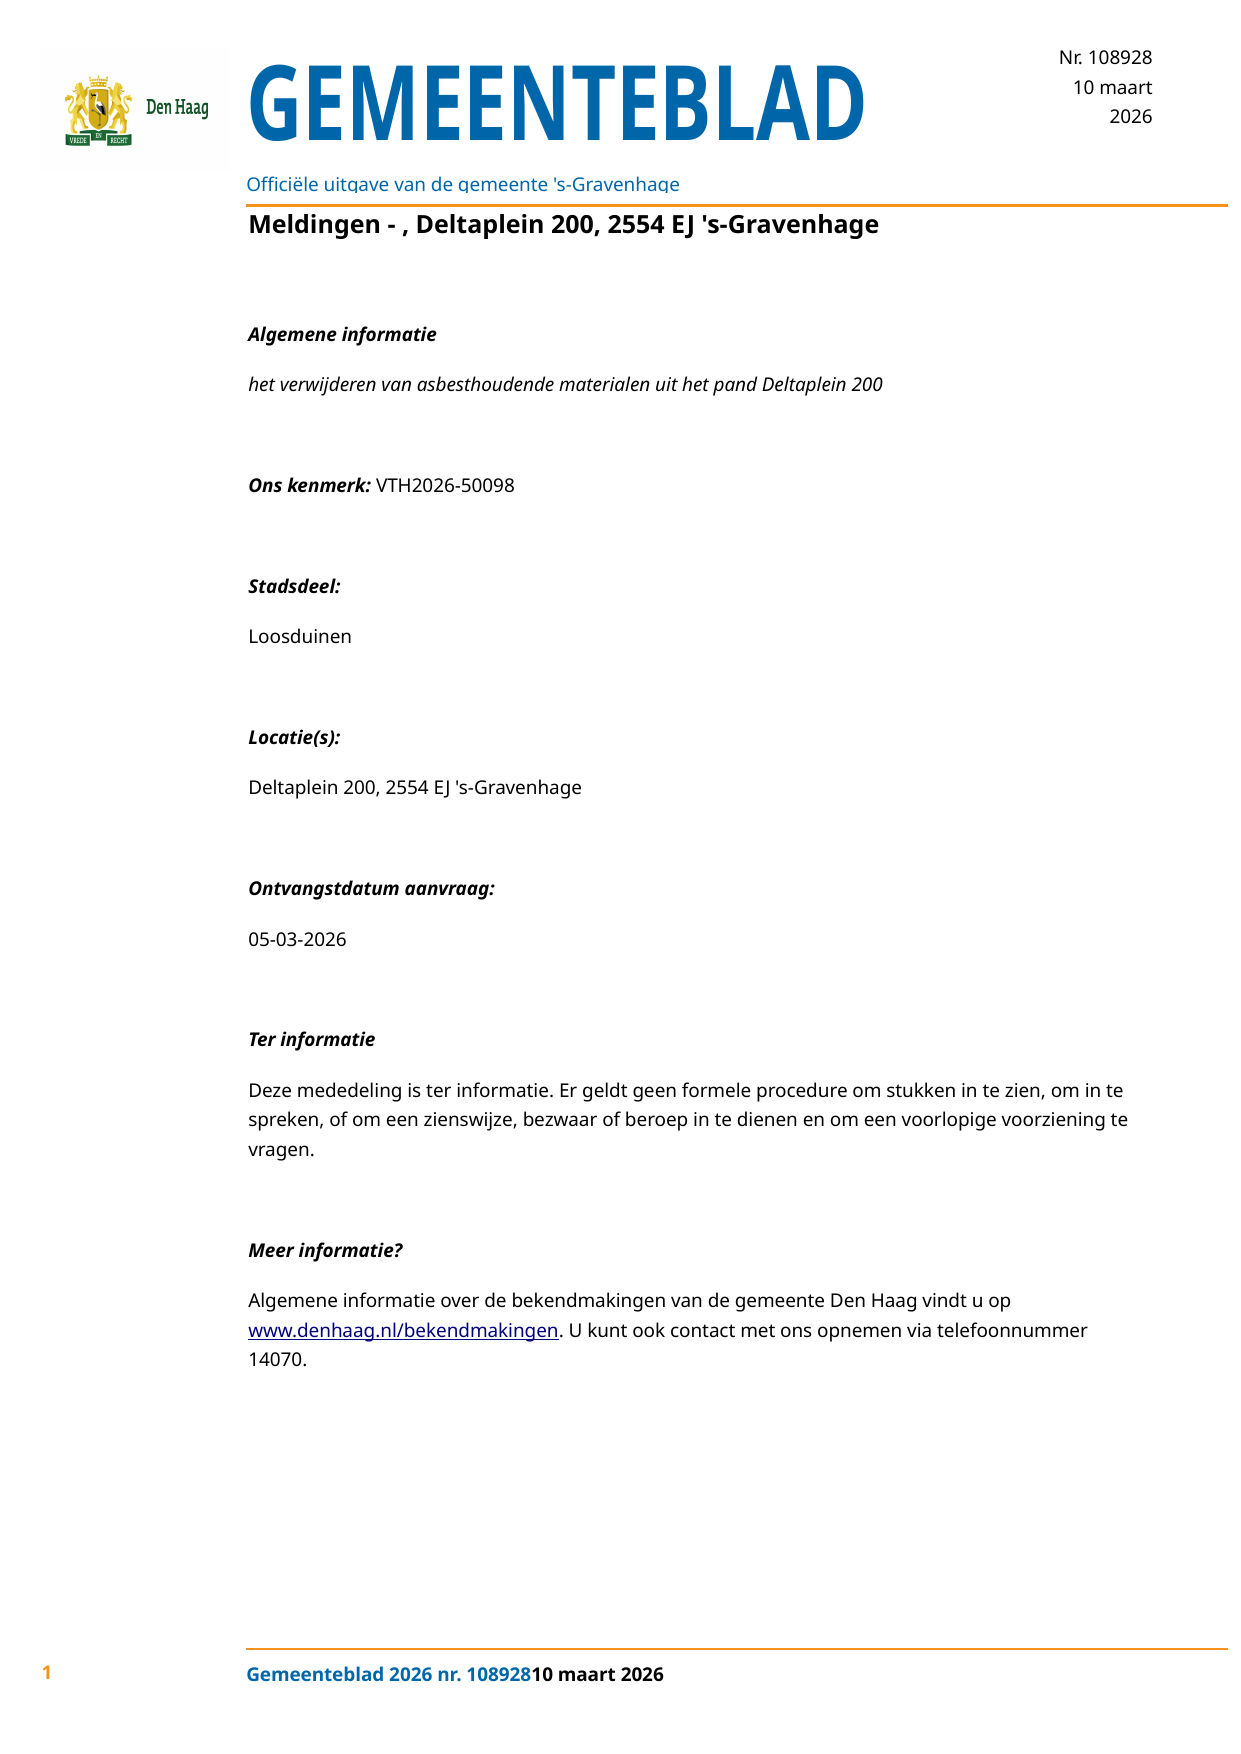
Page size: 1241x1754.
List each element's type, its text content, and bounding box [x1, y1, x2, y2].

text Meldingen - , Deltaplein 200, 2554 EJ 's-Gravenhage [248, 207, 1152, 241]
text Algemene informatie [248, 321, 1152, 346]
text het verwijderen van asbesthoudende materialen uit het pand Deltaplein 200 [248, 371, 1152, 397]
text Deze mededeling is ter informatie. Er geldt geen formele procedure om stukken in te zien, om in te spreken, of om een zienswijze, bezwaar of beroep in te dienen en om een voorlopige voorziening te vragen. [248, 1077, 1152, 1162]
text Stadsdeel: [248, 573, 1152, 598]
text Loosduinen [248, 623, 1152, 649]
text Meer informatie? [248, 1237, 1152, 1263]
text Algemene informatie over de bekendmakingen van de gemeente Den Haag vindt u op www.denhaag.nl/bekendmakingen. U kunt ook contact met ons opnemen via telefoonnummer 14070. [248, 1287, 1152, 1372]
text Ontvangstdatum aanvraag: [248, 875, 1152, 901]
text Deltaplein 200, 2554 EJ 's-Gravenhage [248, 774, 1152, 800]
text 05-03-2026 [248, 926, 1152, 951]
text Ons kenmerk: VTH2026-50098 [248, 472, 1152, 498]
picture [41, 47, 231, 172]
text Locatie(s): [248, 724, 1152, 750]
text Ter informatie [248, 1027, 1152, 1052]
